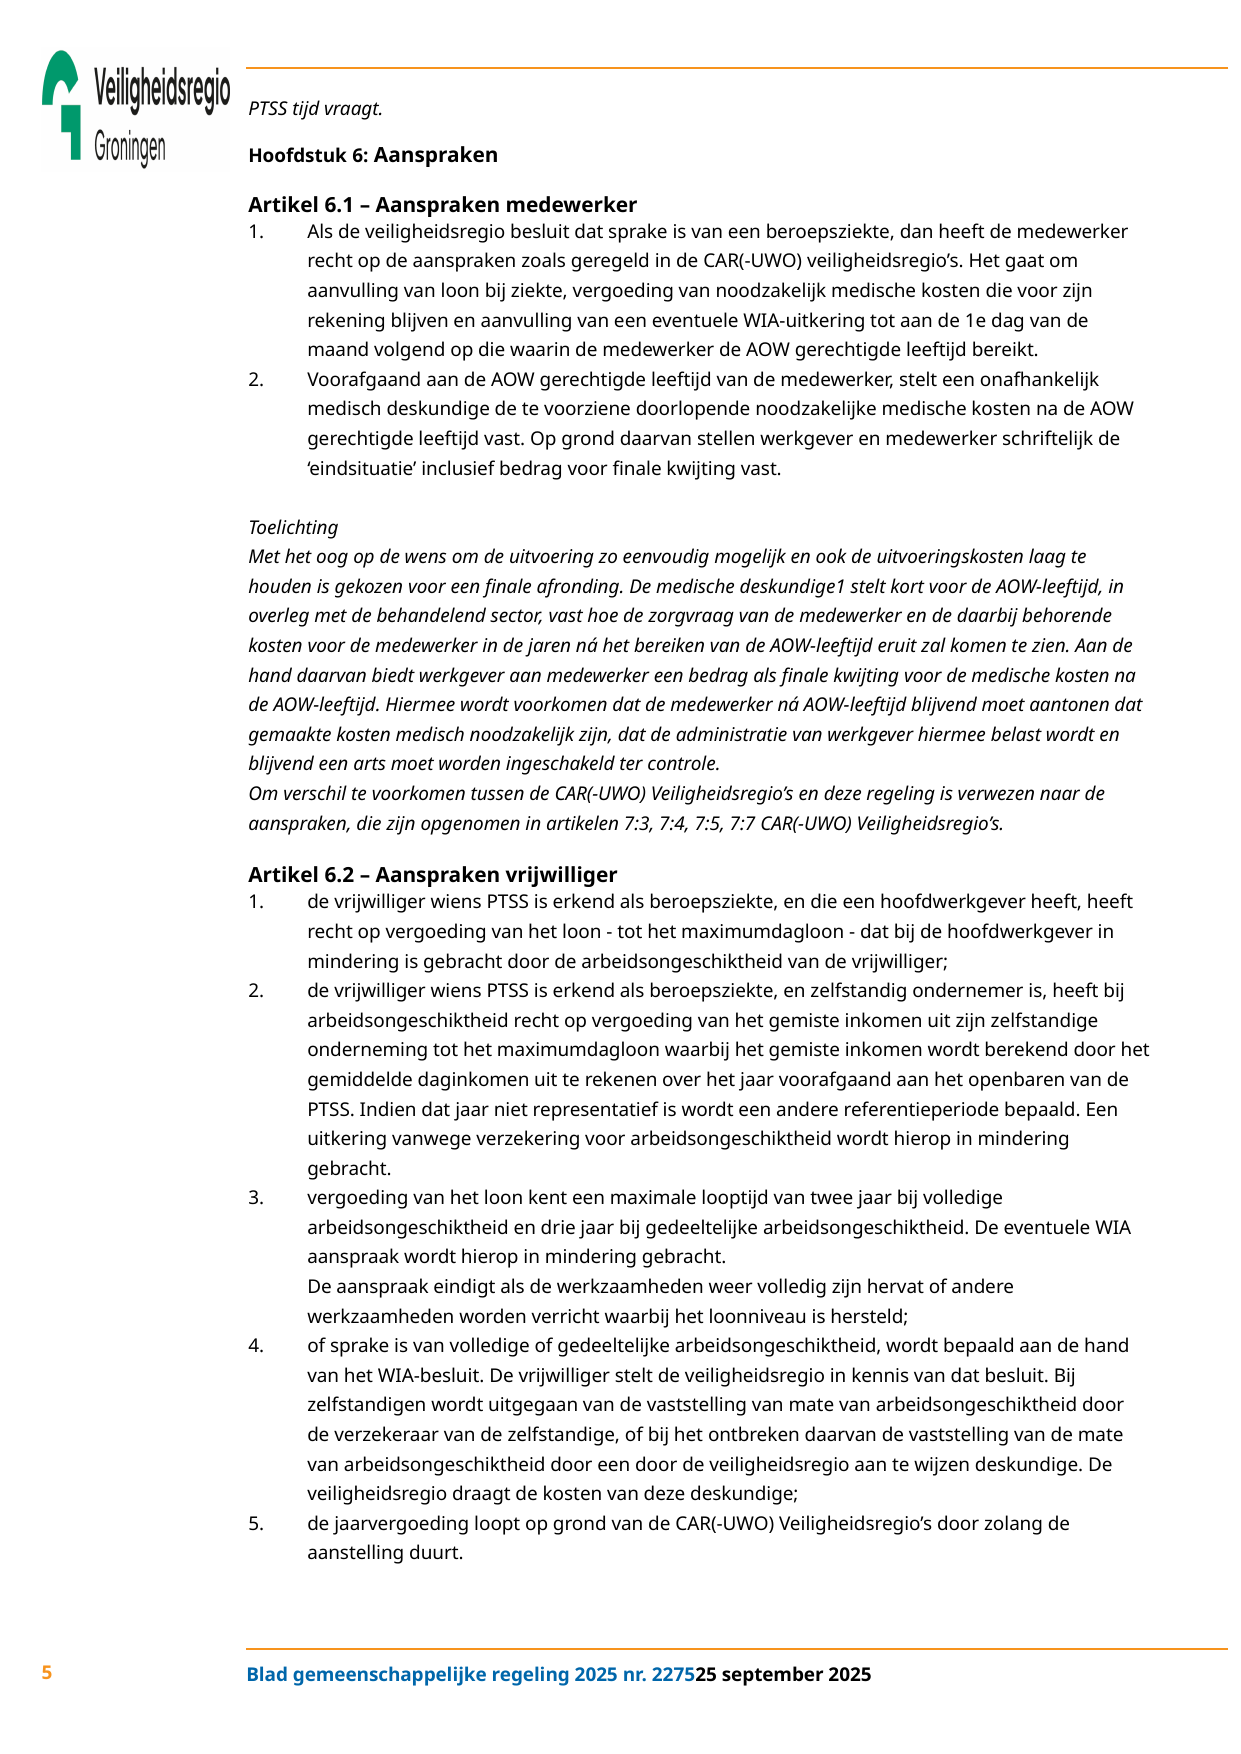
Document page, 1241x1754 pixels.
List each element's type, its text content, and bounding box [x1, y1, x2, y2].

text Hoofdstuk 6: Aanspraken [248, 140, 1152, 169]
list de vrijwilliger wiens PTSS is erkend als beroepsziekte, en zelfstandig ondernemer is, heeft bij arbeidsongeschiktheid recht op vergoeding van het gemiste inkomen uit zijn zelfstandige onderneming tot het maximumdagloon waarbij het gemiste inkomen wordt berekend door het gemiddelde daginkomen uit te rekenen over het jaar voorafgaand aan het openbaren van de PTSS. Indien dat jaar niet representatief is wordt een andere referentieperiode bepaald. Een uitkering vanwege verzekering voor arbeidsongeschiktheid wordt hierop in mindering gebracht. [248, 977, 1152, 1181]
text Om verschil te voorkomen tussen de CAR(-UWO) Veiligheidsregio’s en deze regeling is verwezen naar de aanspraken, die zijn opgenomen in artikelen 7:3, 7:4, 7:5, 7:7 CAR(-UWO) Veiligheidsregio’s. [248, 780, 1152, 836]
list Voorafgaand aan de AOW gerechtigde leeftijd van de medewerker, stelt een onafhankelijk medisch deskundige de te voorziene doorlopende noodzakelijke medische kosten na de AOW gerechtigde leeftijd vast. Op grond daarvan stellen werkgever en medewerker schriftelijk de ‘eindsituatie’ inclusief bedrag voor finale kwijting vast. [248, 366, 1152, 481]
text Toelichting [248, 514, 1152, 540]
list vergoeding van het loon kent een maximale looptijd van twee jaar bij volledige arbeidsongeschiktheid en drie jaar bij gedeeltelijke arbeidsongeschiktheid. De eventuele WIA aanspraak wordt hierop in mindering gebracht. [248, 1184, 1152, 1269]
list of sprake is van volledige of gedeeltelijke arbeidsongeschiktheid, wordt bepaald aan de hand van het WIA-besluit. De vrijwilliger stelt de veiligheidsregio in kennis van dat besluit. Bij zelfstandigen wordt uitgegaan van de vaststelling van mate van arbeidsongeschiktheid door de verzekeraar van de zelfstandige, of bij het ontbreken daarvan de vaststelling van de mate van arbeidsongeschiktheid door een door de veiligheidsregio aan te wijzen deskundige. De veiligheidsregio draagt de kosten van deze deskundige; [248, 1332, 1152, 1506]
list de jaarvergoeding loopt op grond van de CAR(-UWO) Veiligheidsregio’s door zolang de aanstelling duurt. [248, 1510, 1152, 1565]
picture [41, 47, 231, 172]
text Artikel 6.2 – Aanspraken vrijwilliger [248, 860, 1152, 889]
list Als de veiligheidsregio besluit dat sprake is van een beroepsziekte, dan heeft de medewerker recht op de aanspraken zoals geregeld in de CAR(-UWO) veiligheidsregio’s. Het gaat om aanvulling van loon bij ziekte, vergoeding van noodzakelijk medische kosten die voor zijn rekening blijven en aanvulling van een eventuele WIA-uitkering tot aan de 1e dag van de maand volgend op die waarin de medewerker de AOW gerechtigde leeftijd bereikt. [248, 218, 1152, 362]
list De aanspraak eindigt als de werkzaamheden weer volledig zijn hervat of andere werkzaamheden worden verricht waarbij het loonniveau is hersteld; [248, 1273, 1152, 1328]
list de vrijwilliger wiens PTSS is erkend als beroepsziekte, en die een hoofdwerkgever heeft, heeft recht op vergoeding van het loon - tot het maximumdagloon - dat bij de hoofdwerkgever in mindering is gebracht door de arbeidsongeschiktheid van de vrijwilliger; [248, 889, 1152, 973]
text Artikel 6.1 – Aanspraken medewerker [248, 190, 1152, 218]
text Met het oog op de wens om de uitvoering zo eenvoudig mogelijk en ook de uitvoeringskosten laag te houden is gekozen voor een finale afronding. De medische deskundige1 stelt kort voor de AOW-leeftijd, in overleg met de behandelend sector, vast hoe de zorgvraag van de medewerker en de daarbij behorende kosten voor de medewerker in de jaren ná het bereiken van de AOW-leeftijd eruit zal komen te zien. Aan de hand daarvan biedt werkgever aan medewerker een bedrag als finale kwijting voor de medische kosten na de AOW-leeftijd. Hiermee wordt voorkomen dat de medewerker ná AOW-leeftijd blijvend moet aantonen dat gemaakte kosten medisch noodzakelijk zijn, dat de administratie van werkgever hiermee belast wordt en blijvend een arts moet worden ingeschakeld ter controle. [248, 543, 1152, 776]
text PTSS tijd vraagt. [248, 95, 1152, 121]
